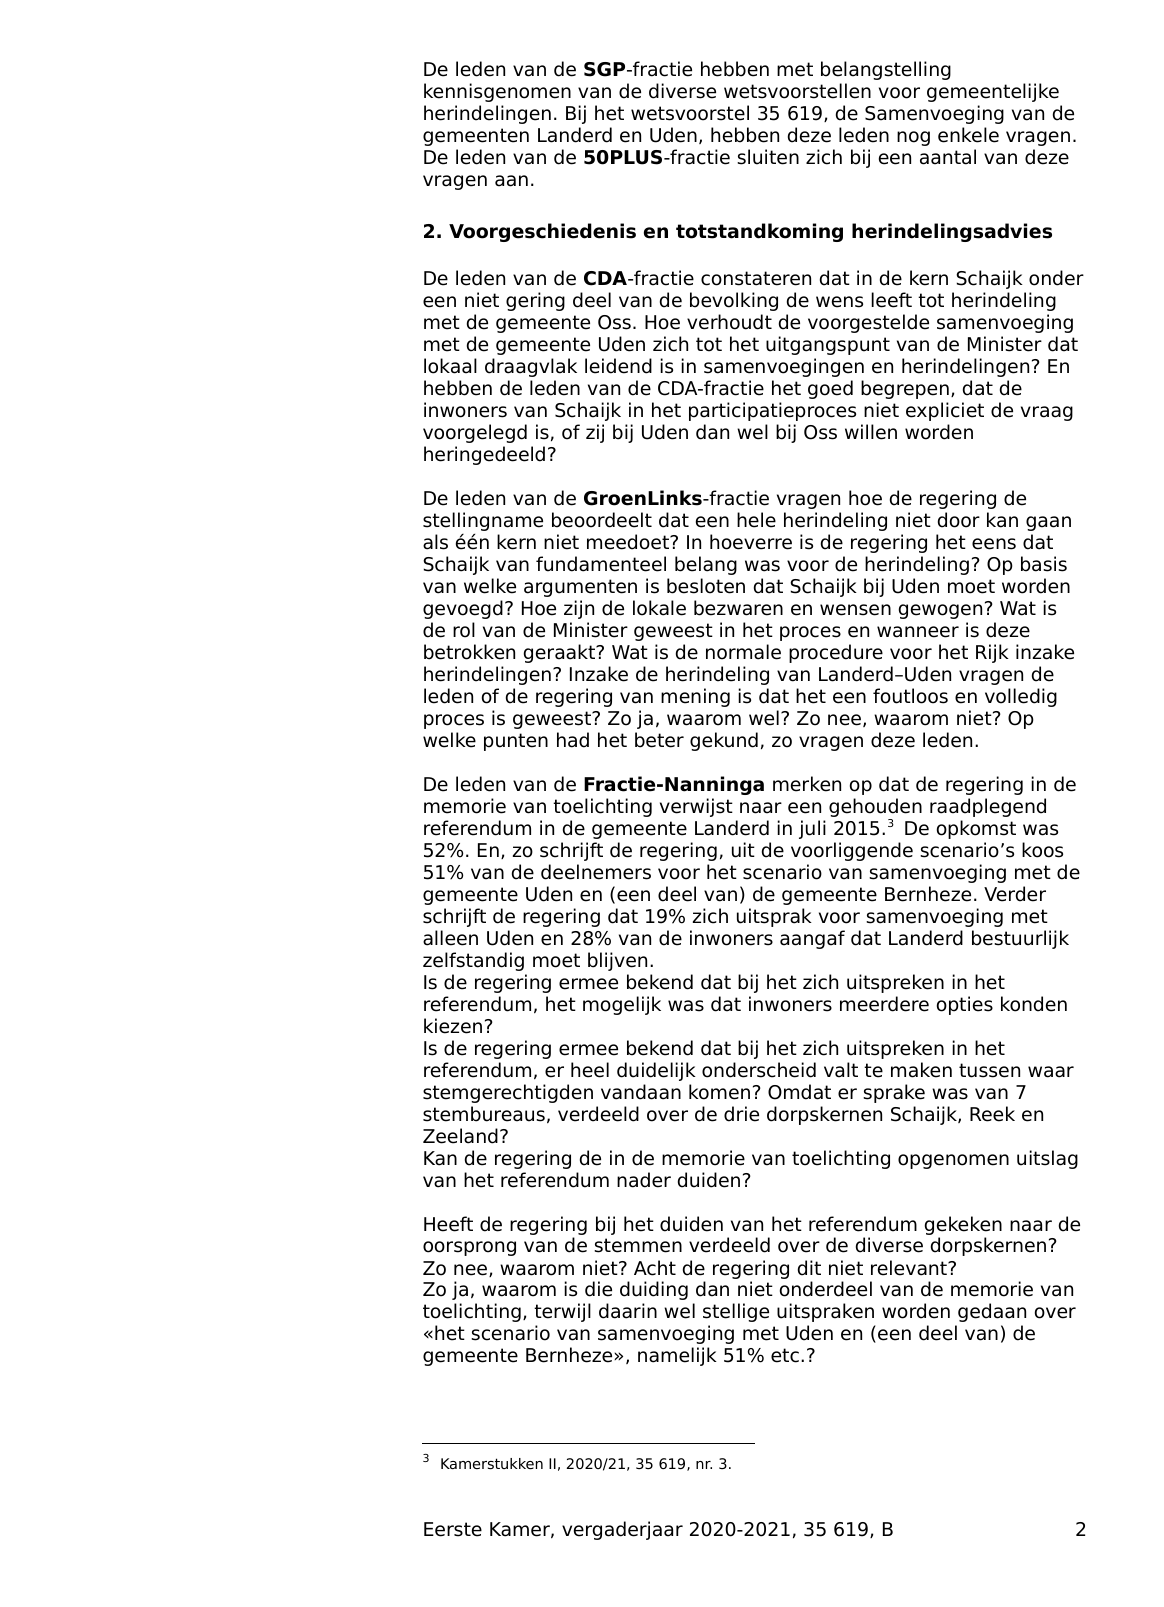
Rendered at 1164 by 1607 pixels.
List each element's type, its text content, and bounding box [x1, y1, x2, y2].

text De leden van de Fractie-Nanninga merken op dat de regering in de memorie van toelichting verwijst naar een gehouden raadplegend referendum in de gemeente Landerd in juli 2015. De opkomst was 52%. En, zo schrijft de regering, uit de voorliggende scenario’s koos 51% van de deelnemers voor het scenario van samenvoeging met de gemeente Uden en (een deel van) de gemeente Bernheze. Verder schrijft de regering dat 19% zich uitsprak voor samenvoeging met alleen Uden en 28% van de inwoners aangaf dat Landerd bestuurlijk zelfstandig moet blijven. [422, 774, 1087, 972]
text Kamerstukken II, 2020/21, 35 619, nr. 3. [422, 1452, 1087, 1474]
text Is de regering ermee bekend dat bij het zich uitspreken in het referendum, er heel duidelijk onderscheid valt te maken tussen waar stemgerechtigden vandaan komen? Omdat er sprake was van 7 stembureaus, verdeeld over de drie dorpskernen Schaijk, Reek en Zeeland? [422, 1038, 1087, 1147]
text Kan de regering de in de memorie van toelichting opgenomen uitslag van het referendum nader duiden? [422, 1147, 1087, 1191]
text De leden van de GroenLinks-fractie vragen hoe de regering de stellingname beoordeelt dat een hele herindeling niet door kan gaan als één kern niet meedoet? In hoeverre is de regering het eens dat Schaijk van fundamenteel belang was voor de herindeling? Op basis van welke argumenten is besloten dat Schaijk bij Uden moet worden gevoegd? Hoe zijn de lokale bezwaren en wensen gewogen? Wat is de rol van de Minister geweest in het proces en wanneer is deze betrokken geraakt? Wat is de normale procedure voor het Rijk inzake herindelingen? Inzake de herindeling van Landerd–Uden vragen de leden of de regering van mening is dat het een foutloos en volledig proces is geweest? Zo ja, waarom wel? Zo nee, waarom niet? Op welke punten had het beter gekund, zo vragen deze leden. [422, 488, 1087, 752]
subtitle 2. Voorgeschiedenis en totstandkoming herindelingsadvies [422, 221, 1087, 243]
text De leden van de CDA-fractie constateren dat in de kern Schaijk onder een niet gering deel van de bevolking de wens leeft tot herindeling met de gemeente Oss. Hoe verhoudt de voorgestelde samenvoeging met de gemeente Uden zich tot het uitgangspunt van de Minister dat lokaal draagvlak leidend is in samenvoegingen en herindelingen? En hebben de leden van de CDA-fractie het goed begrepen, dat de inwoners van Schaijk in het participatieproces niet expliciet de vraag voorgelegd is, of zij bij Uden dan wel bij Oss willen worden heringedeeld? [422, 268, 1087, 466]
text Zo ja, waarom is die duiding dan niet onderdeel van de memorie van toelichting, terwijl daarin wel stellige uitspraken worden gedaan over «het scenario van samenvoeging met Uden en (een deel van) de gemeente Bernheze», namelijk 51% etc.? [422, 1279, 1087, 1367]
text De leden van de SGP-fractie hebben met belangstelling kennisgenomen van de diverse wetsvoorstellen voor gemeentelijke herindelingen. Bij het wetsvoorstel 35 619, de Samenvoeging van de gemeenten Landerd en Uden, hebben deze leden nog enkele vragen. De leden van de 50PLUS-fractie sluiten zich bij een aantal van deze vragen aan. [422, 59, 1087, 191]
text Is de regering ermee bekend dat bij het zich uitspreken in het referendum, het mogelijk was dat inwoners meerdere opties konden kiezen? [422, 972, 1087, 1038]
text Heeft de regering bij het duiden van het referendum gekeken naar de oorsprong van de stemmen verdeeld over de diverse dorpskernen? Zo nee, waarom niet? Acht de regering dit niet relevant? [422, 1213, 1087, 1279]
